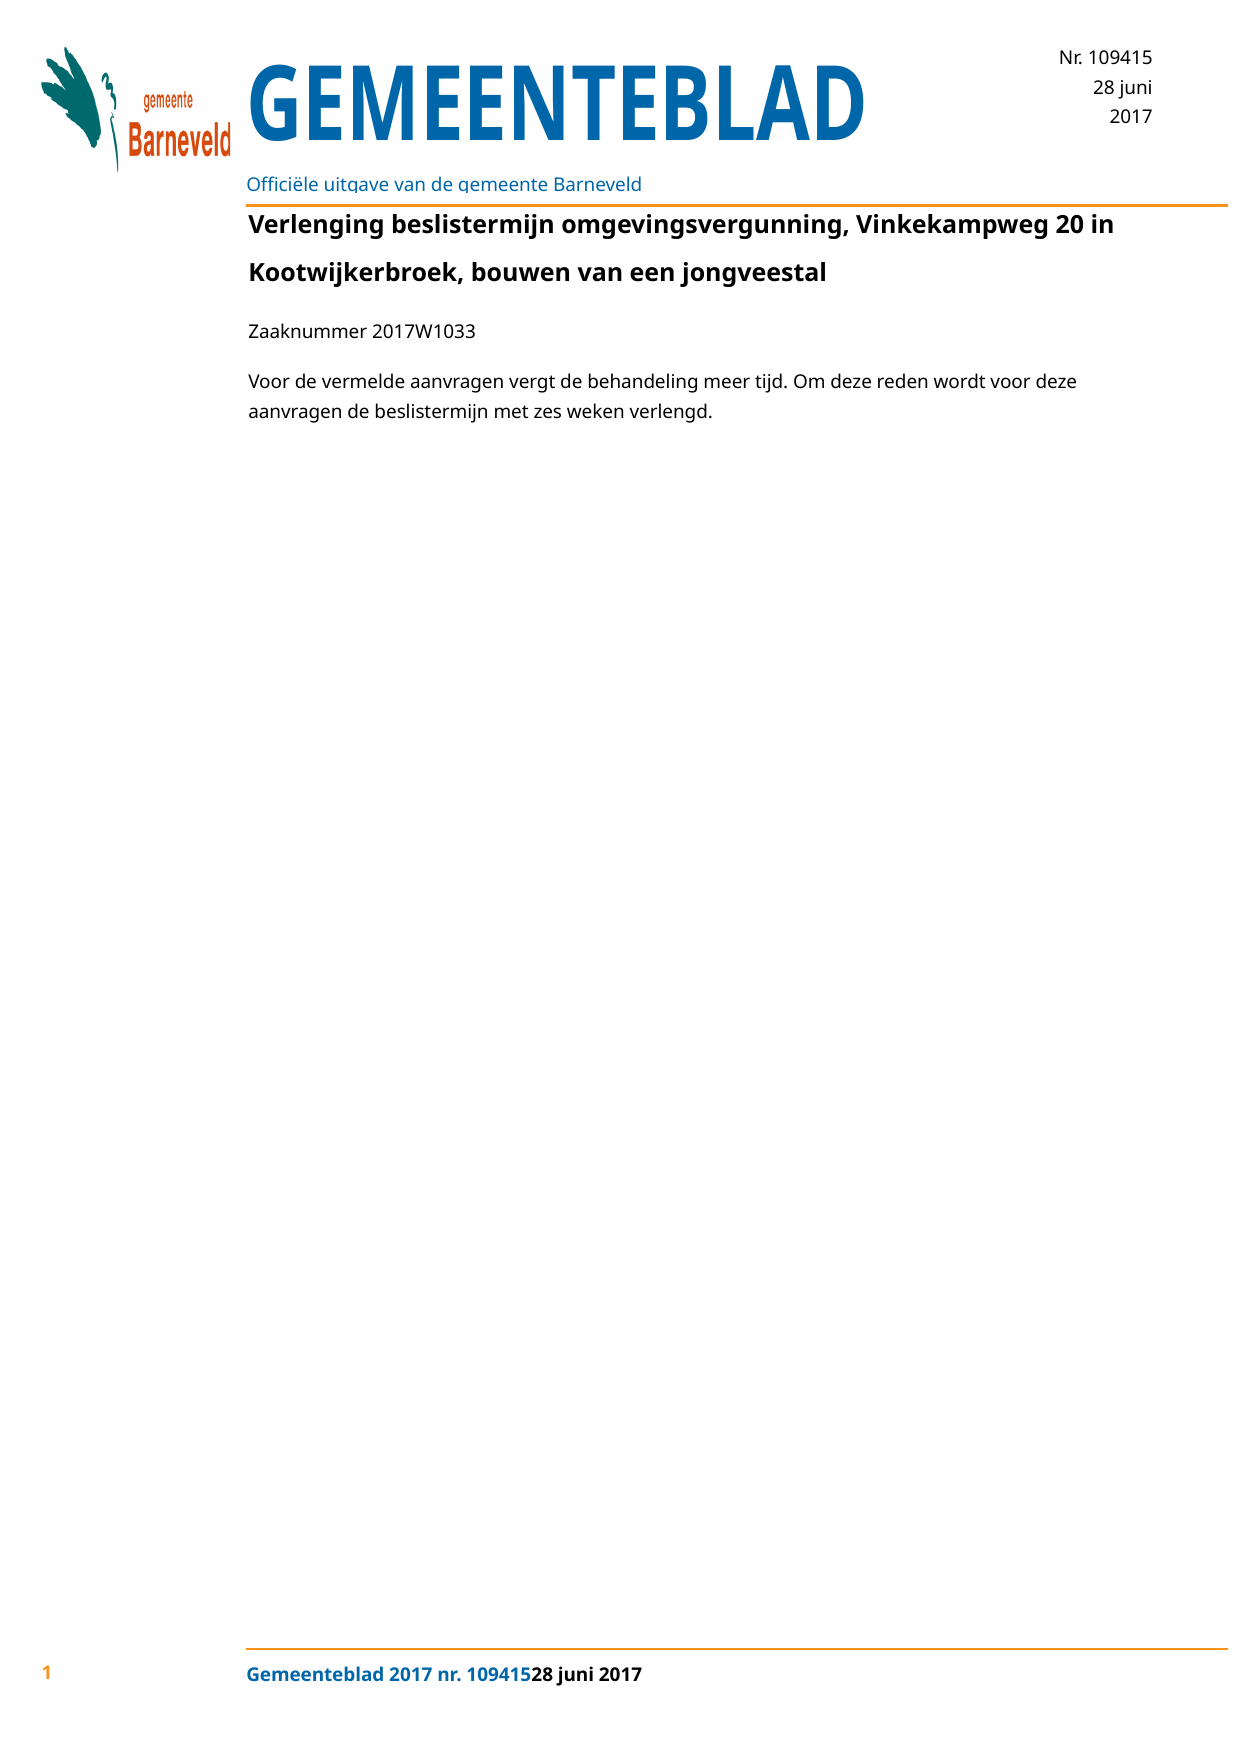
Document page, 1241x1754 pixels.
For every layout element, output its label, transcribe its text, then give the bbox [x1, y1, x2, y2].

text Voor de vermelde aanvragen vergt de behandeling meer tijd. Om deze reden wordt voor deze aanvragen de beslistermijn met zes weken verlengd. [248, 368, 1152, 424]
picture [41, 47, 231, 172]
text Verlenging beslistermijn omgevingsvergunning, Vinkekampweg 20 in Kootwijkerbroek, bouwen van een jongveestal [248, 207, 1152, 288]
text Zaaknummer 2017W1033 [248, 318, 1152, 344]
